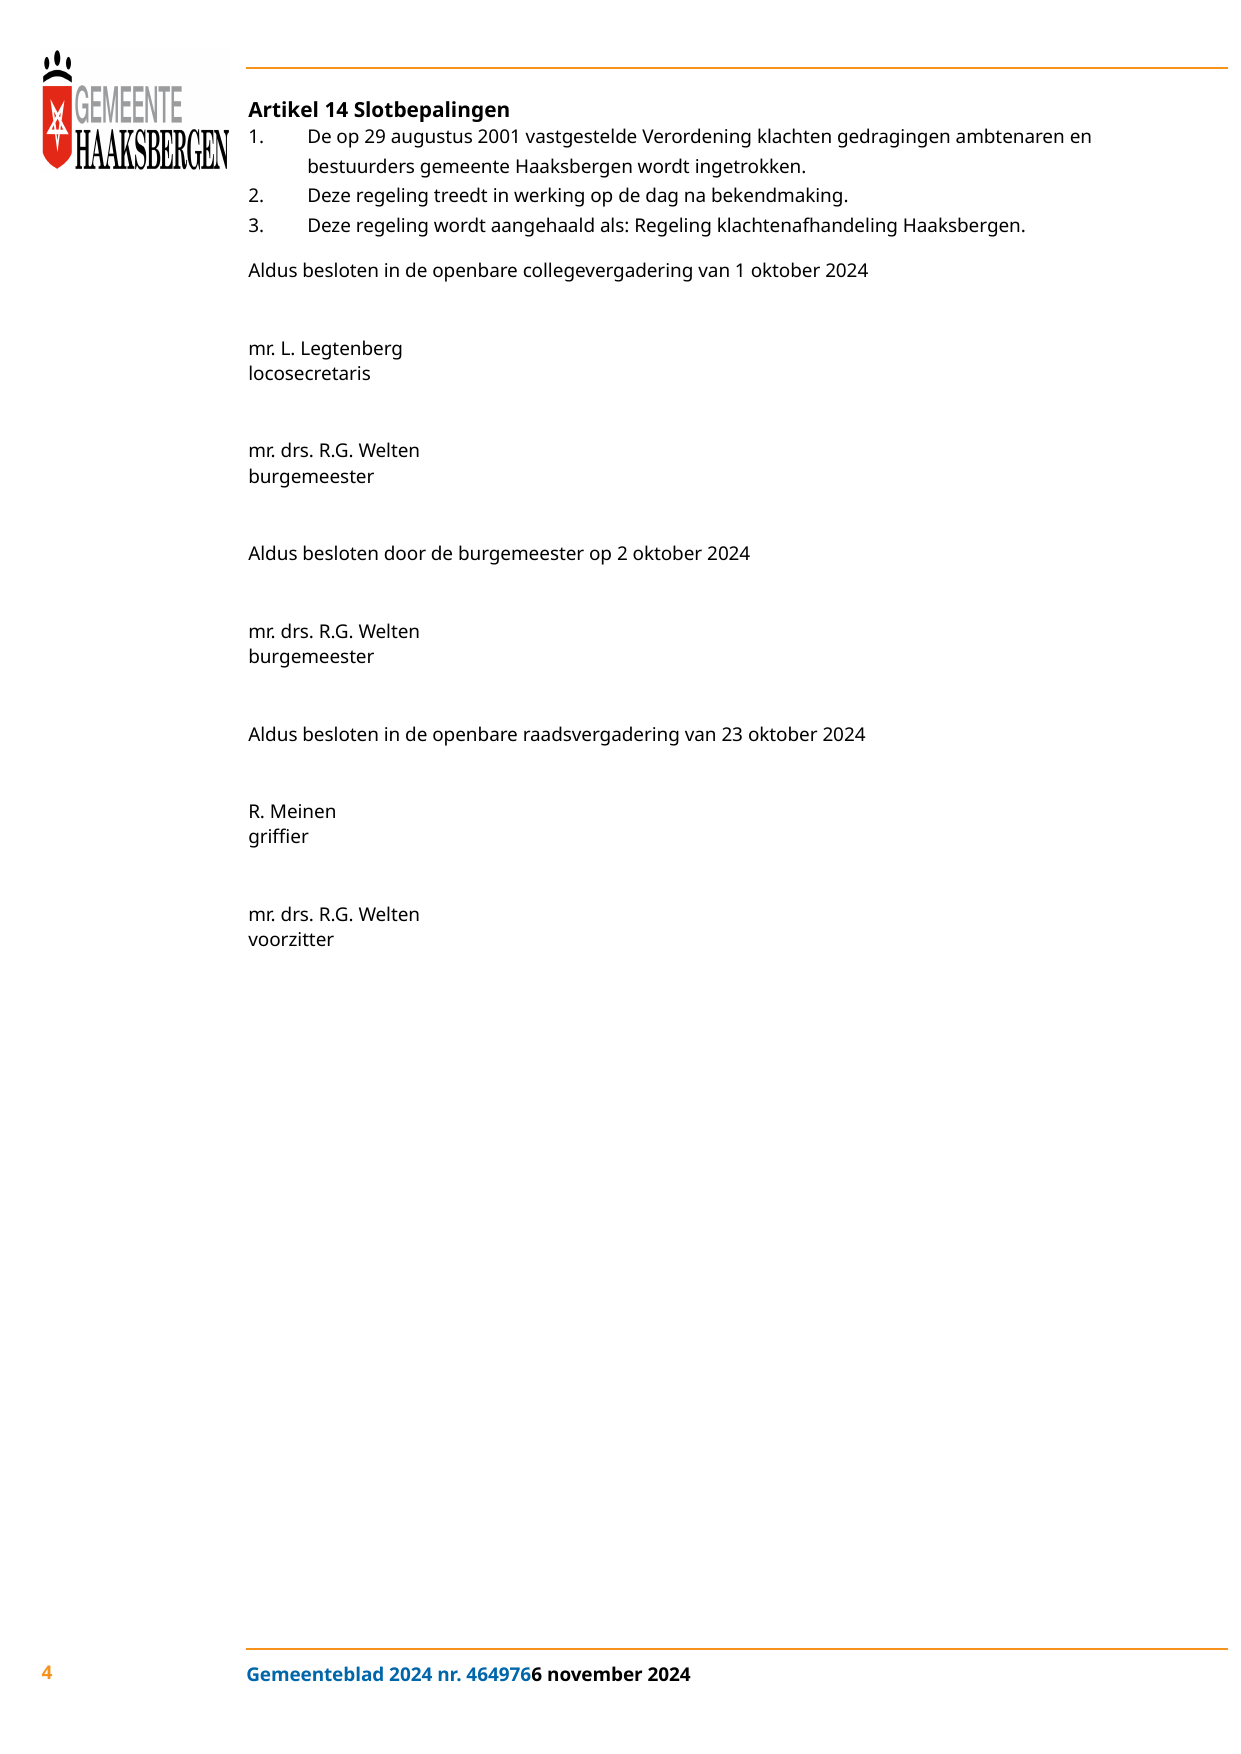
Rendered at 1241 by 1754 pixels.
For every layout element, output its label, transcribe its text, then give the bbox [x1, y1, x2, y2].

list De op 29 augustus 2001 vastgestelde Verordening klachten gedragingen ambtenaren en bestuurders gemeente Haaksbergen wordt ingetrokken. [248, 123, 1152, 178]
picture [41, 47, 231, 172]
text voorzitter [248, 927, 1152, 952]
text R. Meinen [248, 798, 1152, 824]
text Aldus besloten door de burgemeester op 2 oktober 2024 [248, 541, 1152, 566]
text mr. drs. R.G. Welten [248, 438, 1152, 463]
text Aldus besloten in de openbare raadsvergadering van 23 oktober 2024 [248, 721, 1152, 746]
text Artikel 14 Slotbepalingen [248, 95, 1152, 123]
list Deze regeling wordt aangehaald als: Regeling klachtenafhandeling Haaksbergen. [248, 212, 1152, 238]
text burgemeester [248, 463, 1152, 489]
text Aldus besloten in de openbare collegevergadering van 1 oktober 2024 [248, 258, 1152, 283]
text locosecretaris [248, 361, 1152, 386]
list Deze regeling treedt in werking op de dag na bekendmaking. [248, 182, 1152, 208]
text mr. L. Legtenberg [248, 335, 1152, 361]
text mr. drs. R.G. Welten [248, 618, 1152, 643]
text griffier [248, 824, 1152, 849]
text mr. drs. R.G. Welten [248, 901, 1152, 927]
text burgemeester [248, 643, 1152, 669]
